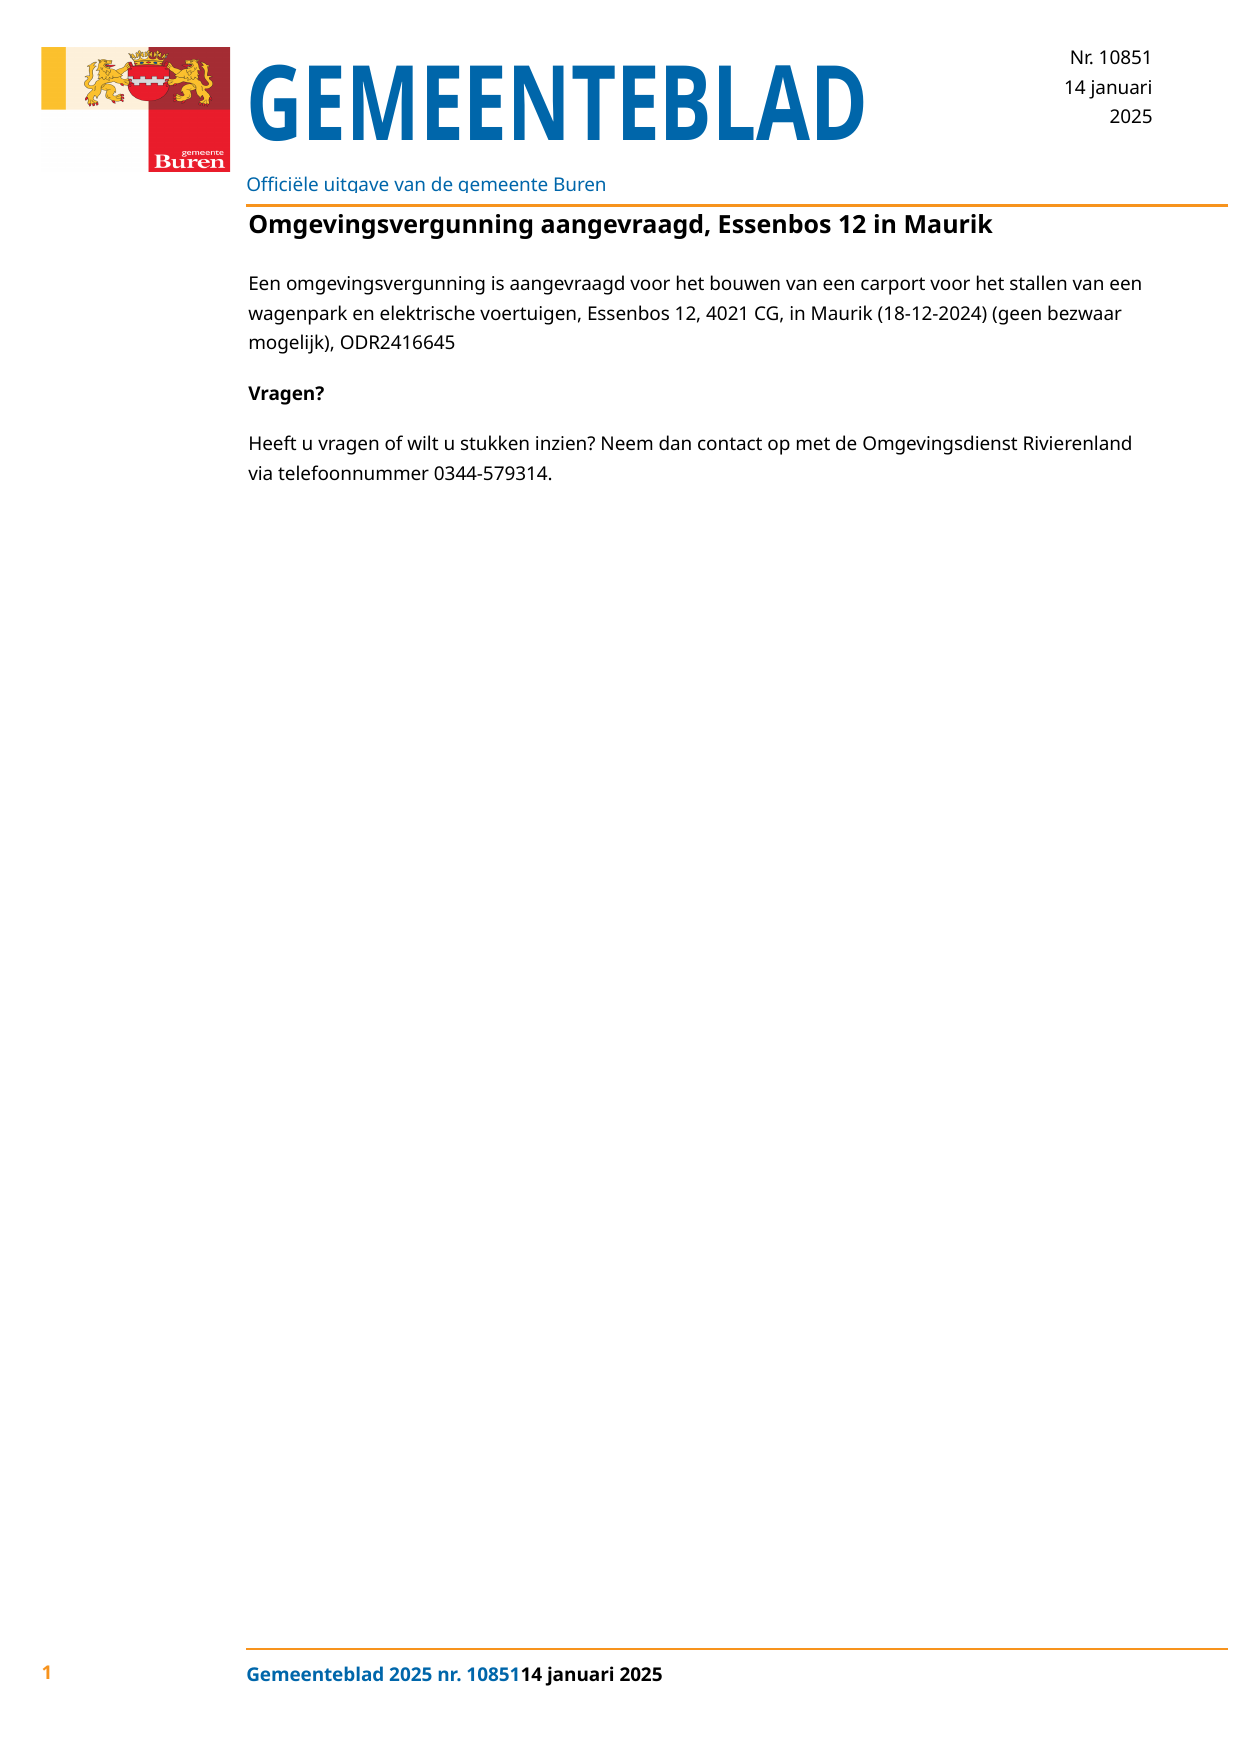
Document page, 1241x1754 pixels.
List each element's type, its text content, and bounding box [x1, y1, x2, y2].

text Een omgevingsvergunning is aangevraagd voor het bouwen van een carport voor het stallen van een wagenpark en elektrische voertuigen, Essenbos 12, 4021 CG, in Maurik (18-12-2024) (geen bezwaar mogelijk), ODR2416645 [248, 270, 1152, 355]
text Omgevingsvergunning aangevraagd, Essenbos 12 in Maurik [248, 207, 1152, 241]
text Vragen? [248, 380, 1152, 406]
picture [41, 47, 231, 172]
text Heeft u vragen of wilt u stukken inzien? Neem dan contact op met de Omgevingsdienst Rivierenland via telefoonnummer 0344-579314. [248, 430, 1152, 486]
